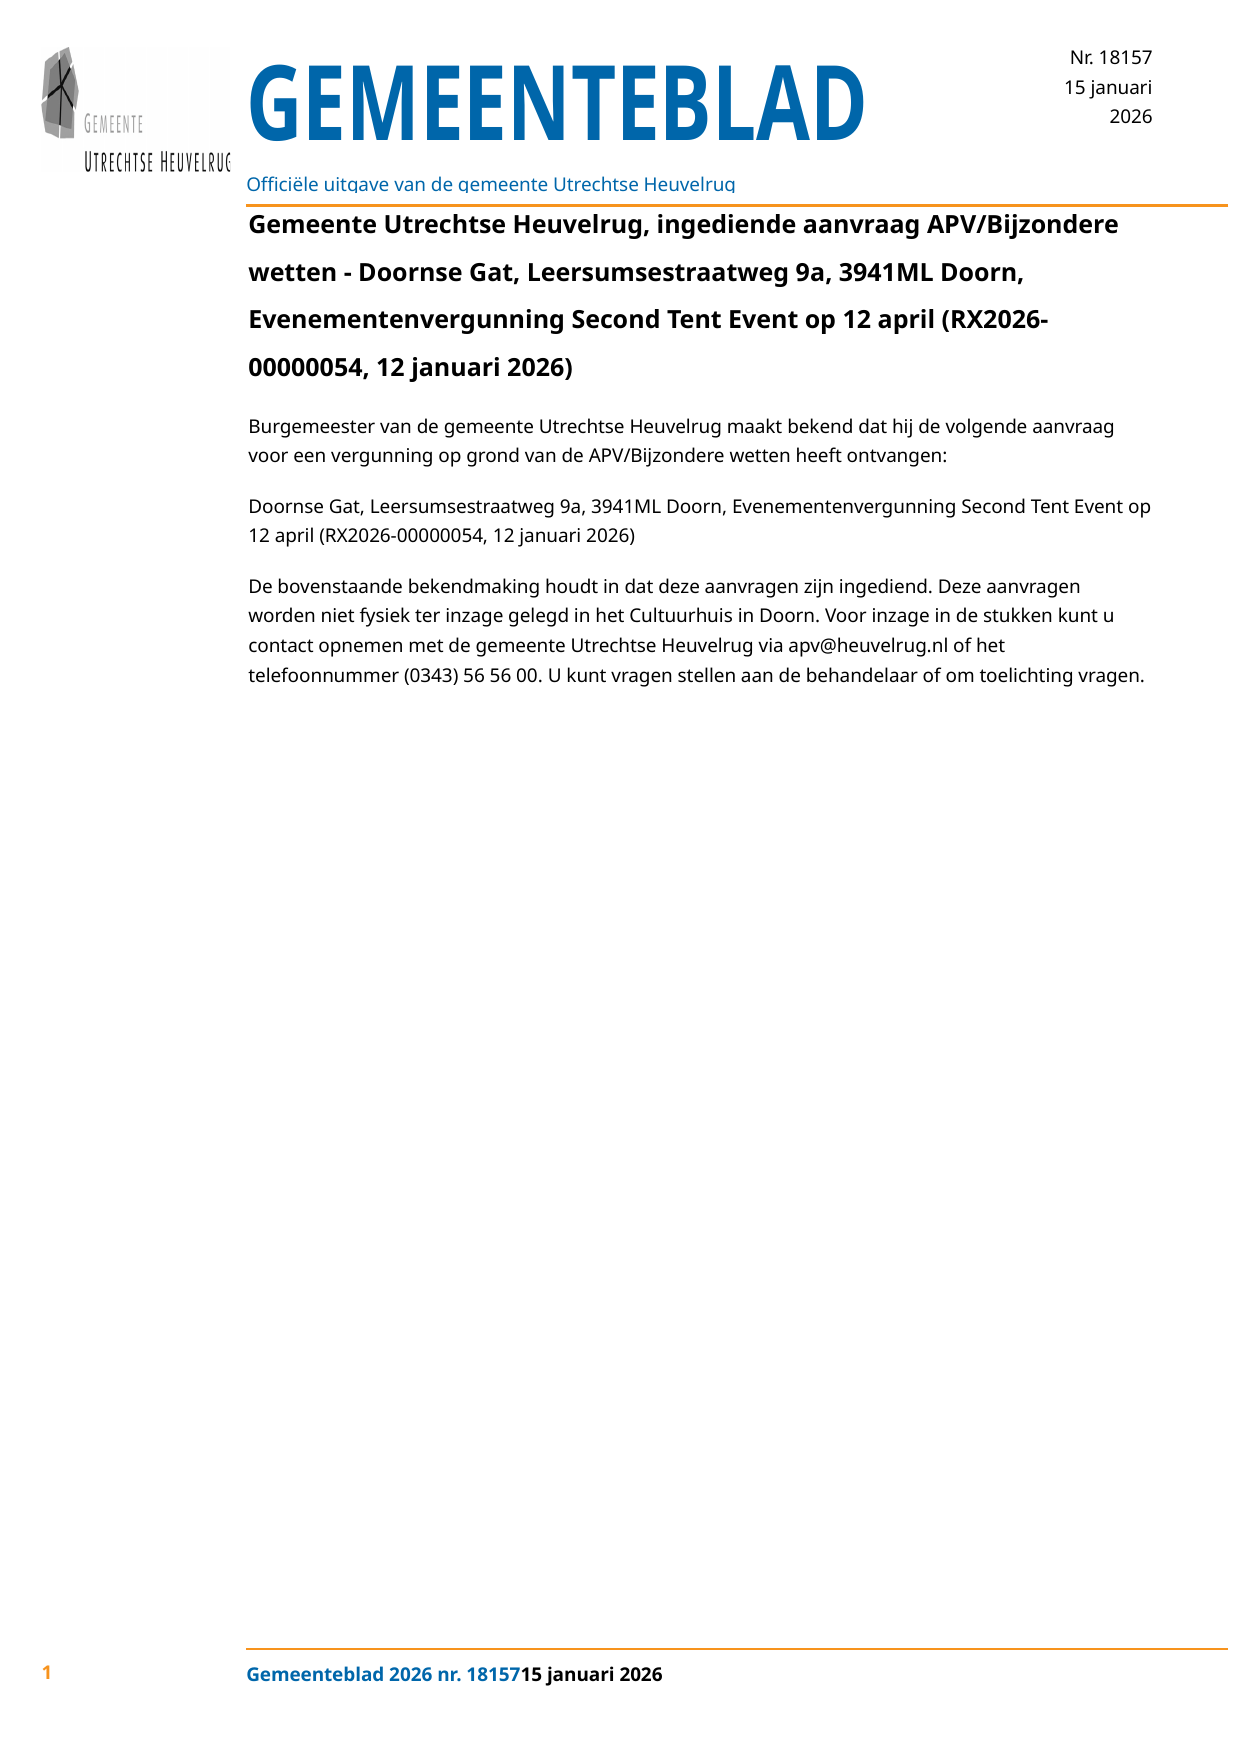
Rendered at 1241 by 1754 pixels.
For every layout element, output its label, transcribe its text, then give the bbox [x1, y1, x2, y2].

picture [41, 47, 231, 172]
text De bovenstaande bekendmaking houdt in dat deze aanvragen zijn ingediend. Deze aanvragen worden niet fysiek ter inzage gelegd in het Cultuurhuis in Doorn. Voor inzage in de stukken kunt u contact opnemen met de gemeente Utrechtse Heuvelrug via apv@heuvelrug.nl of het telefoonnummer (0343) 56 56 00. U kunt vragen stellen aan de behandelaar of om toelichting vragen. [248, 573, 1152, 688]
text Doornse Gat, Leersumsestraatweg 9a, 3941ML Doorn, Evenementenvergunning Second Tent Event op 12 april (RX2026-00000054, 12 januari 2026) [248, 493, 1152, 548]
text Gemeente Utrechtse Heuvelrug, ingediende aanvraag APV/Bijzondere wetten - Doornse Gat, Leersumsestraatweg 9a, 3941ML Doorn, Evenementenvergunning Second Tent Event op 12 april (RX2026-00000054, 12 januari 2026) [248, 207, 1152, 384]
text Burgemeester van de gemeente Utrechtse Heuvelrug maakt bekend dat hij de volgende aanvraag voor een vergunning op grond van de APV/Bijzondere wetten heeft ontvangen: [248, 413, 1152, 468]
